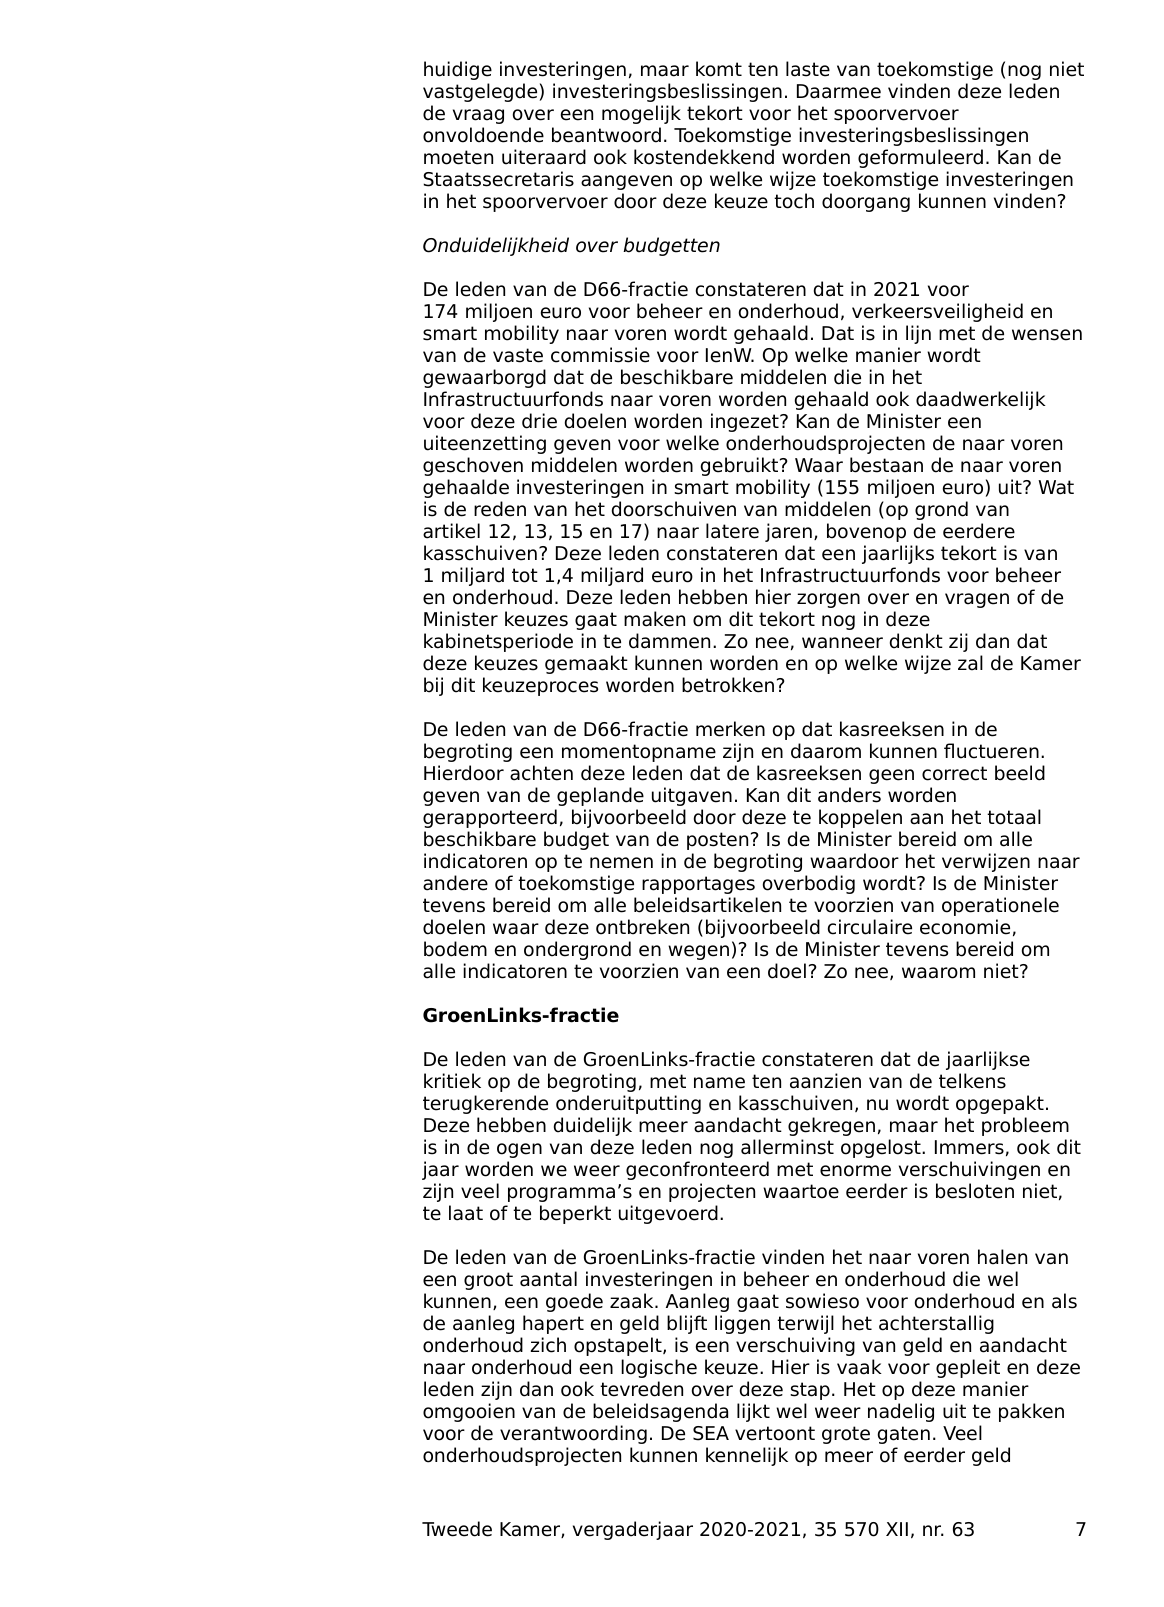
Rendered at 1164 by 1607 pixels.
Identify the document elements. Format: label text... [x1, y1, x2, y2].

subtitle Onduidelijkheid over budgetten [422, 235, 1087, 257]
text De leden van de GroenLinks-fractie vinden het naar voren halen van een groot aantal investeringen in beheer en onderhoud die wel kunnen, een goede zaak. Aanleg gaat sowieso voor onderhoud en als de aanleg hapert en geld blijft liggen terwijl het achterstallig onderhoud zich opstapelt, is een verschuiving van geld en aandacht naar onderhoud een logische keuze. Hier is vaak voor gepleit en deze leden zijn dan ook tevreden over deze stap. Het op deze manier omgooien van de beleidsagenda lijkt wel weer nadelig uit te pakken voor de verantwoording. De SEA vertoont grote gaten. Veel onderhoudsprojecten kunnen kennelijk op meer of eerder geld [422, 1247, 1087, 1467]
text De leden van de GroenLinks-fractie constateren dat de jaarlijkse kritiek op de begroting, met name ten aanzien van de telkens terugkerende onderuitputting en kasschuiven, nu wordt opgepakt. Deze hebben duidelijk meer aandacht gekregen, maar het probleem is in de ogen van deze leden nog allerminst opgelost. Immers, ook dit jaar worden we weer geconfronteerd met enorme verschuivingen en zijn veel programma’s en projecten waartoe eerder is besloten niet, te laat of te beperkt uitgevoerd. [422, 1049, 1087, 1225]
text De leden van de D66-fractie constateren dat in 2021 voor 174 miljoen euro voor beheer en onderhoud, verkeersveiligheid en smart mobility naar voren wordt gehaald. Dat is in lijn met de wensen van de vaste commissie voor IenW. Op welke manier wordt gewaarborgd dat de beschikbare middelen die in het Infrastructuurfonds naar voren worden gehaald ook daadwerkelijk voor deze drie doelen worden ingezet? Kan de Minister een uiteenzetting geven voor welke onderhoudsprojecten de naar voren geschoven middelen worden gebruikt? Waar bestaan de naar voren gehaalde investeringen in smart mobility (155 miljoen euro) uit? Wat is de reden van het doorschuiven van middelen (op grond van artikel 12, 13, 15 en 17) naar latere jaren, bovenop de eerdere kasschuiven? Deze leden constateren dat een jaarlijks tekort is van 1 miljard tot 1,4 miljard euro in het Infrastructuurfonds voor beheer en onderhoud. Deze leden hebben hier zorgen over en vragen of de Minister keuzes gaat maken om dit tekort nog in deze kabinetsperiode in te dammen. Zo nee, wanneer denkt zij dan dat deze keuzes gemaakt kunnen worden en op welke wijze zal de Kamer bij dit keuzeproces worden betrokken? [422, 279, 1087, 697]
subtitle GroenLinks-fractie [422, 1005, 1087, 1027]
text huidige investeringen, maar komt ten laste van toekomstige (nog niet vastgelegde) investeringsbeslissingen. Daarmee vinden deze leden de vraag over een mogelijk tekort voor het spoorvervoer onvoldoende beantwoord. Toekomstige investeringsbeslissingen moeten uiteraard ook kostendekkend worden geformuleerd. Kan de Staatssecretaris aangeven op welke wijze toekomstige investeringen in het spoorvervoer door deze keuze toch doorgang kunnen vinden? [422, 59, 1087, 213]
text De leden van de D66-fractie merken op dat kasreeksen in de begroting een momentopname zijn en daarom kunnen fluctueren. Hierdoor achten deze leden dat de kasreeksen geen correct beeld geven van de geplande uitgaven. Kan dit anders worden gerapporteerd, bijvoorbeeld door deze te koppelen aan het totaal beschikbare budget van de posten? Is de Minister bereid om alle indicatoren op te nemen in de begroting waardoor het verwijzen naar andere of toekomstige rapportages overbodig wordt? Is de Minister tevens bereid om alle beleidsartikelen te voorzien van operationele doelen waar deze ontbreken (bijvoorbeeld circulaire economie, bodem en ondergrond en wegen)? Is de Minister tevens bereid om alle indicatoren te voorzien van een doel? Zo nee, waarom niet? [422, 719, 1087, 983]
